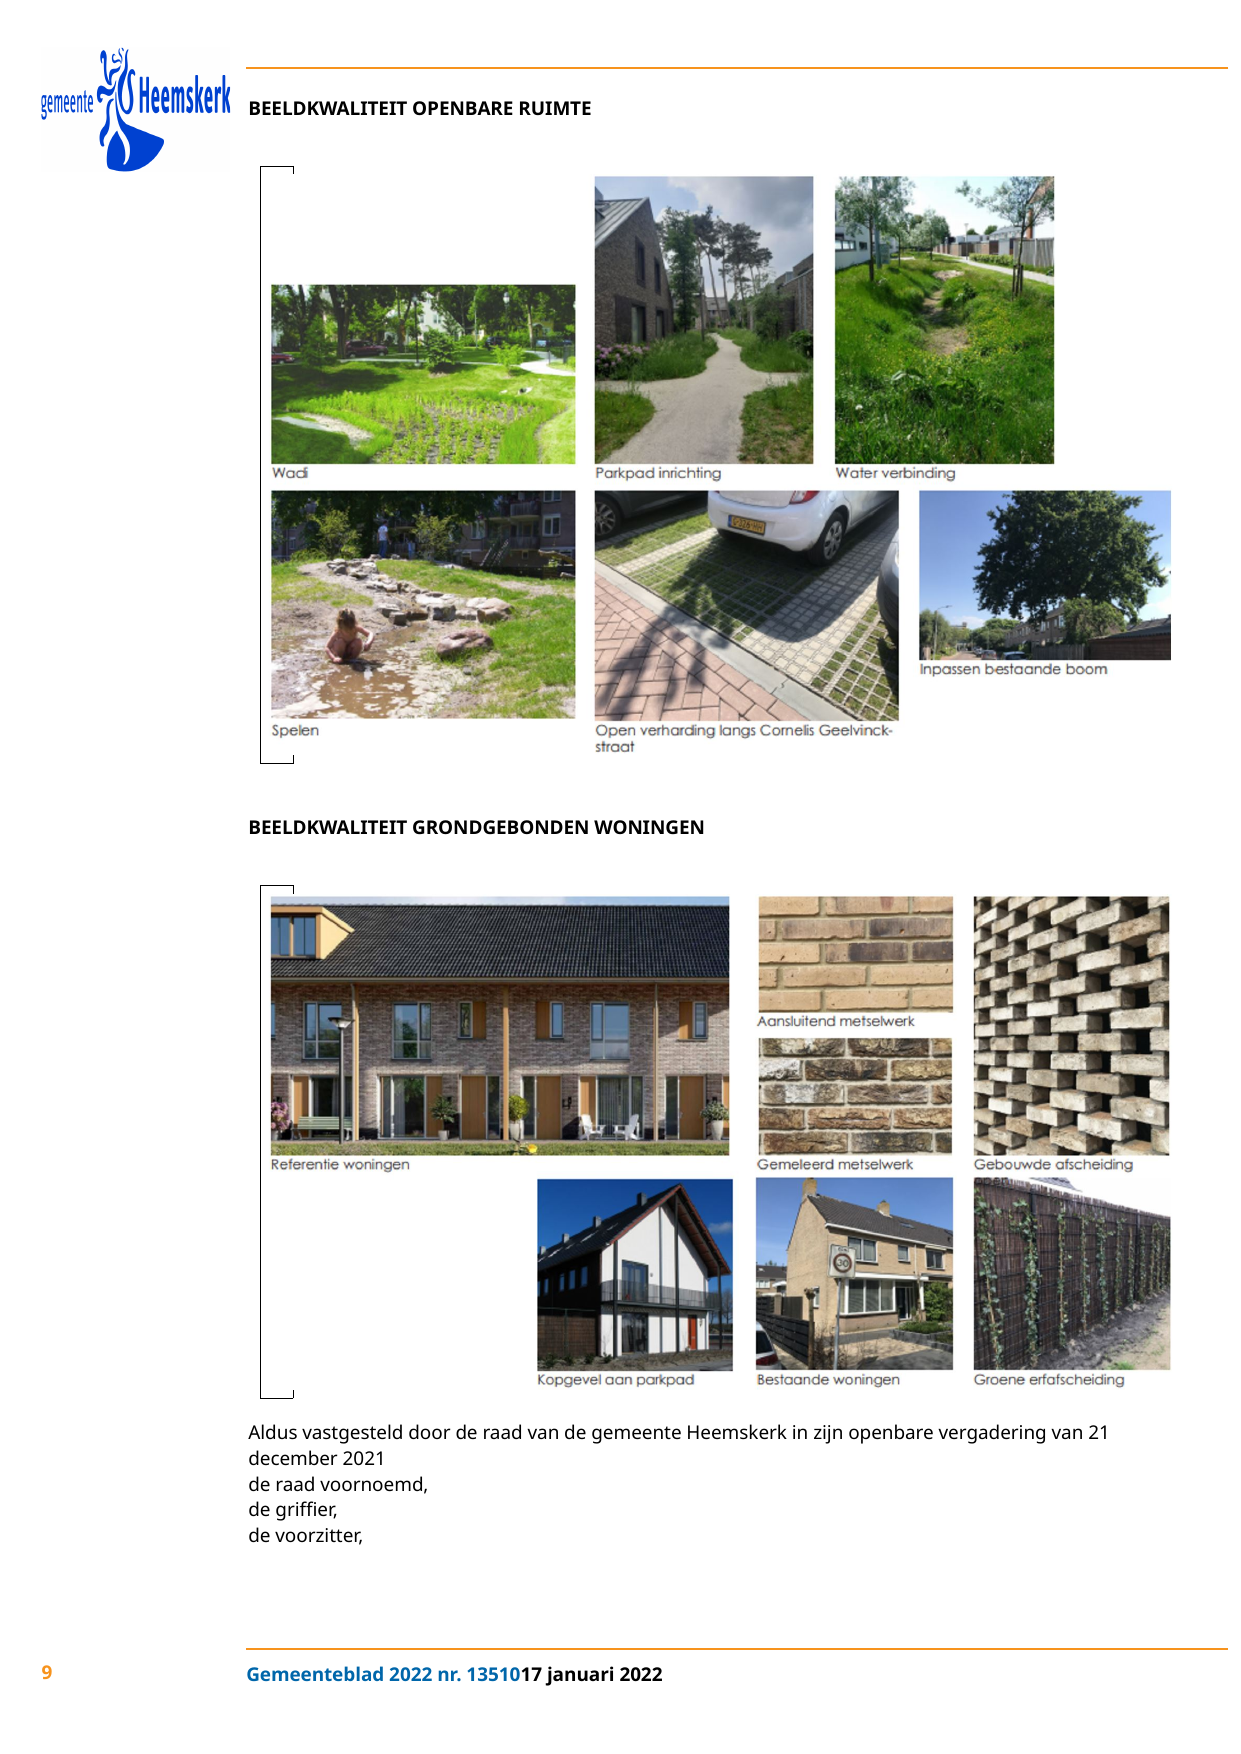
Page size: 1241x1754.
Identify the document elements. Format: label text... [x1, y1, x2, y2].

text Aldus vastgesteld door de raad van de gemeente Heemskerk in zijn openbare vergadering van 21 december 2021 [248, 1419, 1152, 1471]
text de raad voornoemd, [248, 1471, 1152, 1497]
text de voorzitter, [248, 1522, 1152, 1548]
picture [268, 894, 1173, 1390]
text de griffier, [248, 1497, 1152, 1522]
picture [268, 174, 1173, 755]
text BEELDKWALITEIT GRONDGEBONDEN WONINGEN [248, 814, 1152, 840]
picture [41, 47, 231, 172]
text BEELDKWALITEIT OPENBARE RUIMTE [248, 95, 1152, 121]
